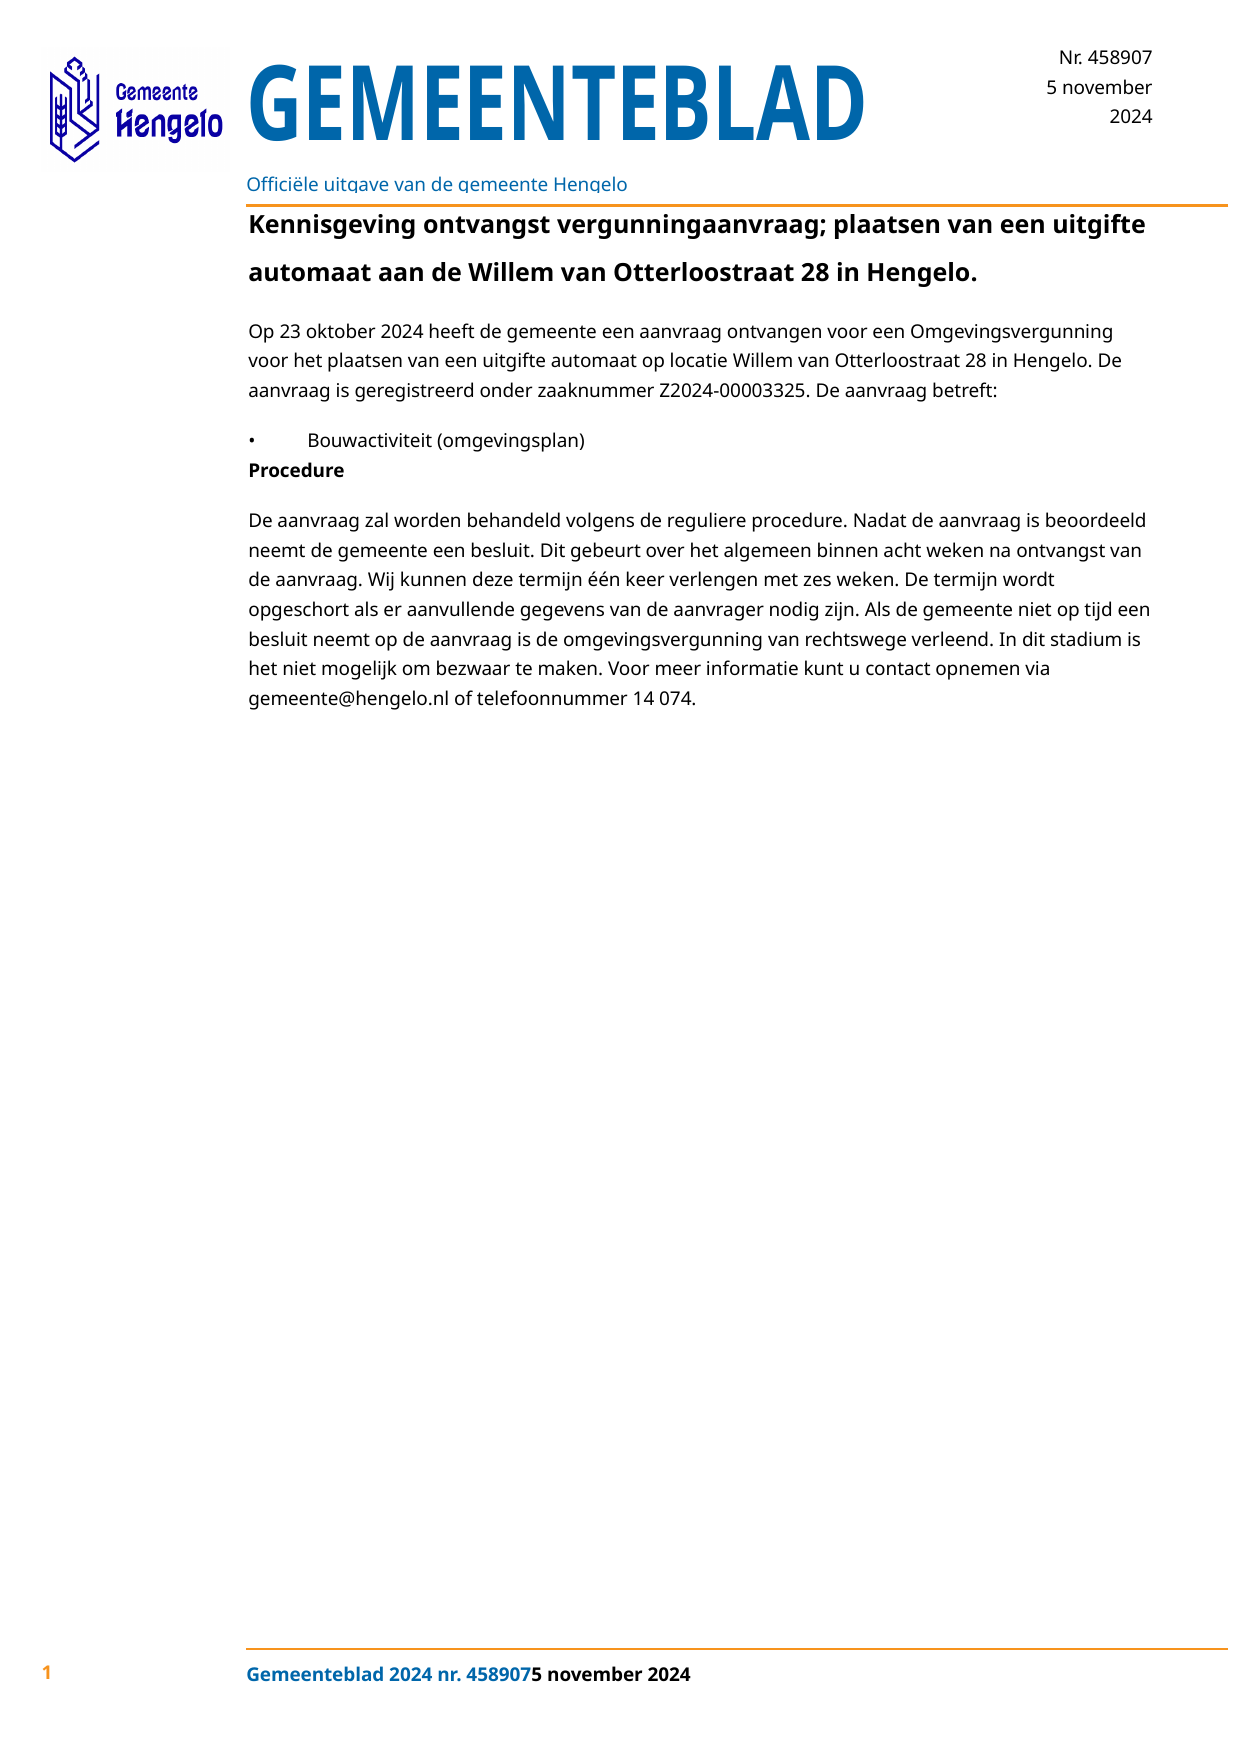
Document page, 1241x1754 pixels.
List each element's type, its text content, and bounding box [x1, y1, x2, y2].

list Bouwactiviteit (omgevingsplan) [248, 427, 1152, 453]
text Kennisgeving ontvangst vergunningaanvraag; plaatsen van een uitgifte automaat aan de Willem van Otterloostraat 28 in Hengelo. [248, 207, 1152, 288]
text De aanvraag zal worden behandeld volgens de reguliere procedure. Nadat de aanvraag is beoordeeld neemt de gemeente een besluit. Dit gebeurt over het algemeen binnen acht weken na ontvangst van de aanvraag. Wij kunnen deze termijn één keer verlengen met zes weken. De termijn wordt opgeschort als er aanvullende gegevens van de aanvrager nodig zijn. Als de gemeente niet op tijd een besluit neemt op de aanvraag is de omgevingsvergunning van rechtswege verleend. In dit stadium is het niet mogelijk om bezwaar te maken. Voor meer informatie kunt u contact opnemen via gemeente@hengelo.nl of telefoonnummer 14 074. [248, 507, 1152, 711]
picture [41, 47, 231, 172]
text Procedure [248, 457, 1152, 483]
text Op 23 oktober 2024 heeft de gemeente een aanvraag ontvangen voor een Omgevingsvergunning voor het plaatsen van een uitgifte automaat op locatie Willem van Otterloostraat 28 in Hengelo. De aanvraag is geregistreerd onder zaaknummer Z2024-00003325. De aanvraag betreft: [248, 318, 1152, 403]
